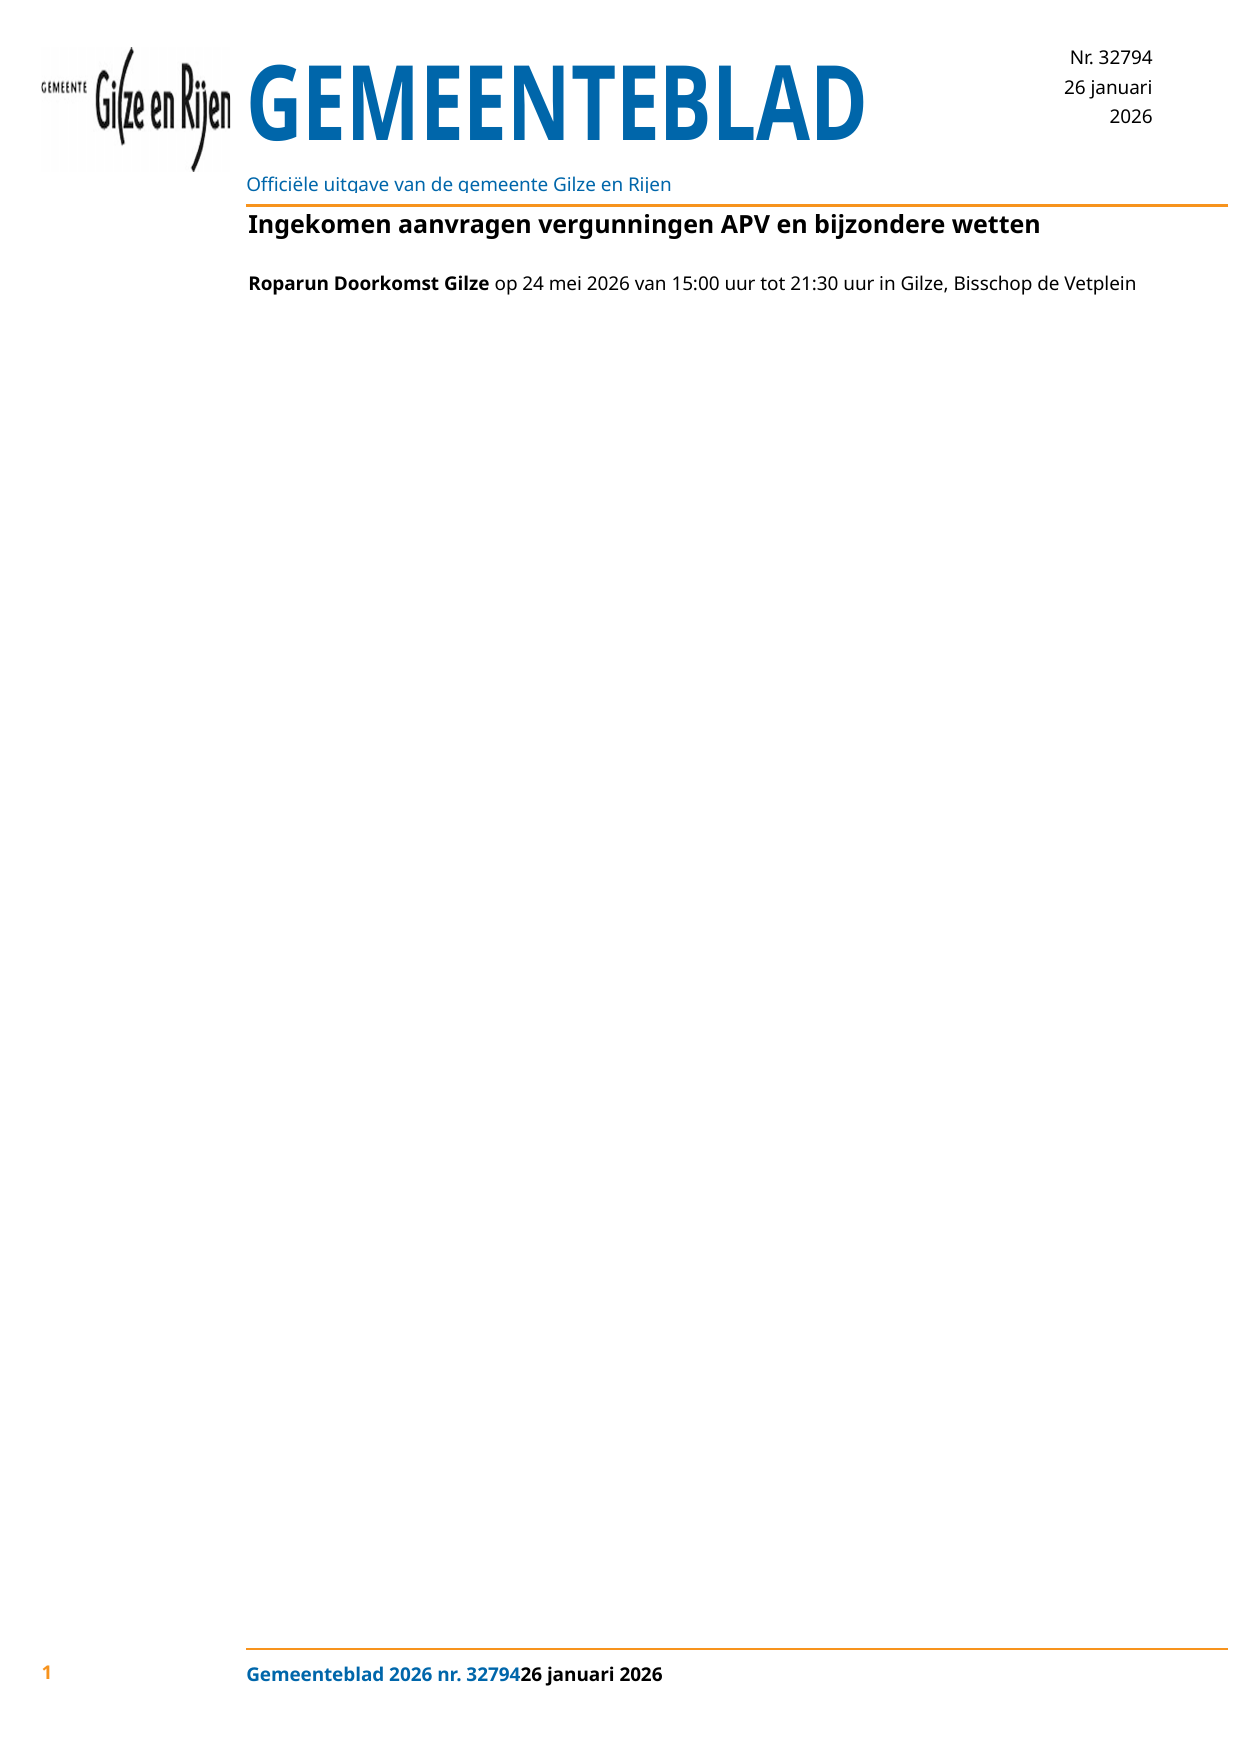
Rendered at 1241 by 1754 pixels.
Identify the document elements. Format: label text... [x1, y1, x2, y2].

picture [41, 47, 231, 172]
text Roparun Doorkomst Gilze op 24 mei 2026 van 15:00 uur tot 21:30 uur in Gilze, Bisschop de Vetplein [248, 270, 1152, 296]
text Ingekomen aanvragen vergunningen APV en bijzondere wetten [248, 207, 1152, 241]
